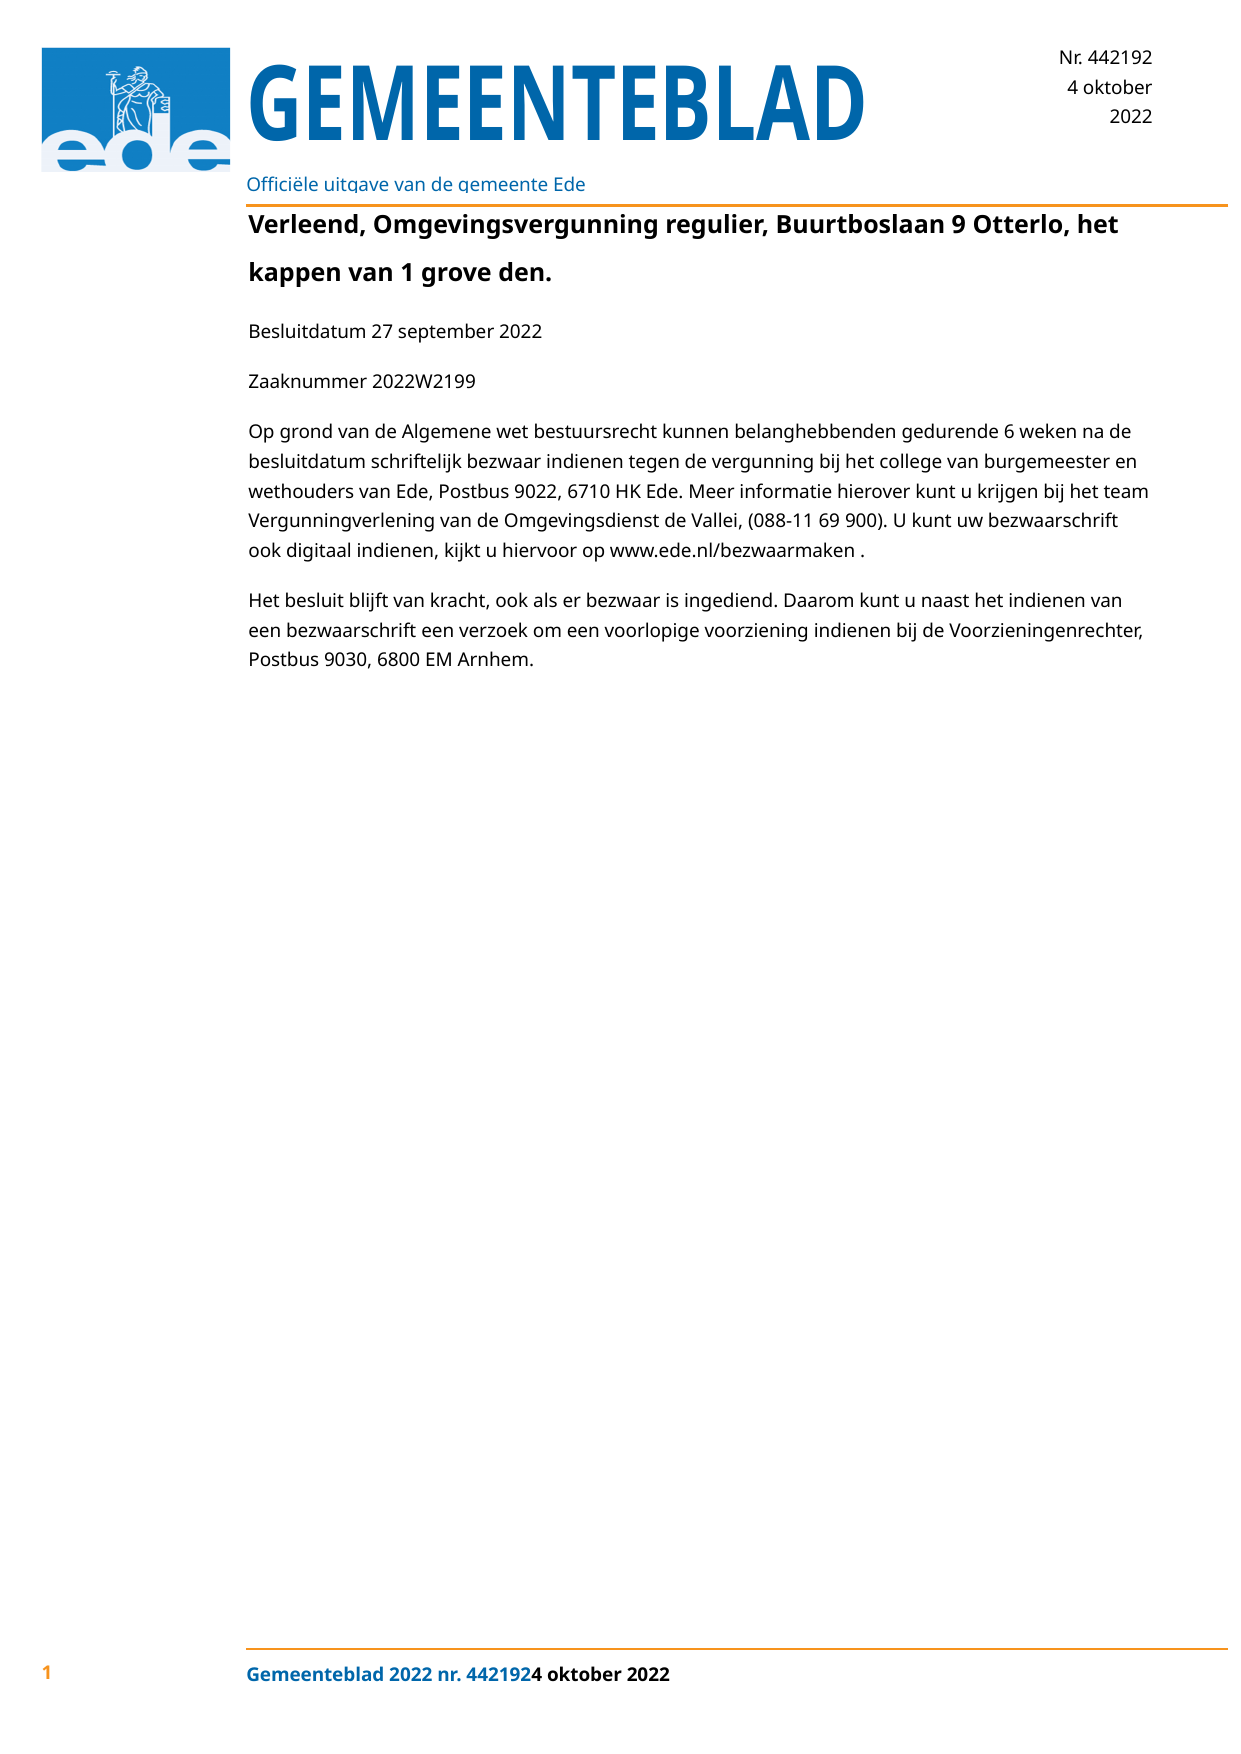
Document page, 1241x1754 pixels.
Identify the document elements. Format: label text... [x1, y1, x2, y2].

text Op grond van de Algemene wet bestuursrecht kunnen belanghebbenden gedurende 6 weken na de besluitdatum schriftelijk bezwaar indienen tegen de vergunning bij het college van burgemeester en wethouders van Ede, Postbus 9022, 6710 HK Ede. Meer informatie hierover kunt u krijgen bij het team Vergunningverlening van de Omgevingsdienst de Vallei, (088-11 69 900). U kunt uw bezwaarschrift ook digitaal indienen, kijkt u hiervoor op www.ede.nl/bezwaarmaken . [248, 419, 1152, 563]
text Het besluit blijft van kracht, ook als er bezwaar is ingediend. Daarom kunt u naast het indienen van een bezwaarschrift een verzoek om een voorlopige voorziening indienen bij de Voorzieningenrechter, Postbus 9030, 6800 EM Arnhem. [248, 587, 1152, 672]
text Besluitdatum 27 september 2022 [248, 318, 1152, 344]
text Verleend, Omgevingsvergunning regulier, Buurtboslaan 9 Otterlo, het kappen van 1 grove den. [248, 207, 1152, 288]
text Zaaknummer 2022W2199 [248, 368, 1152, 394]
picture [41, 47, 231, 172]
